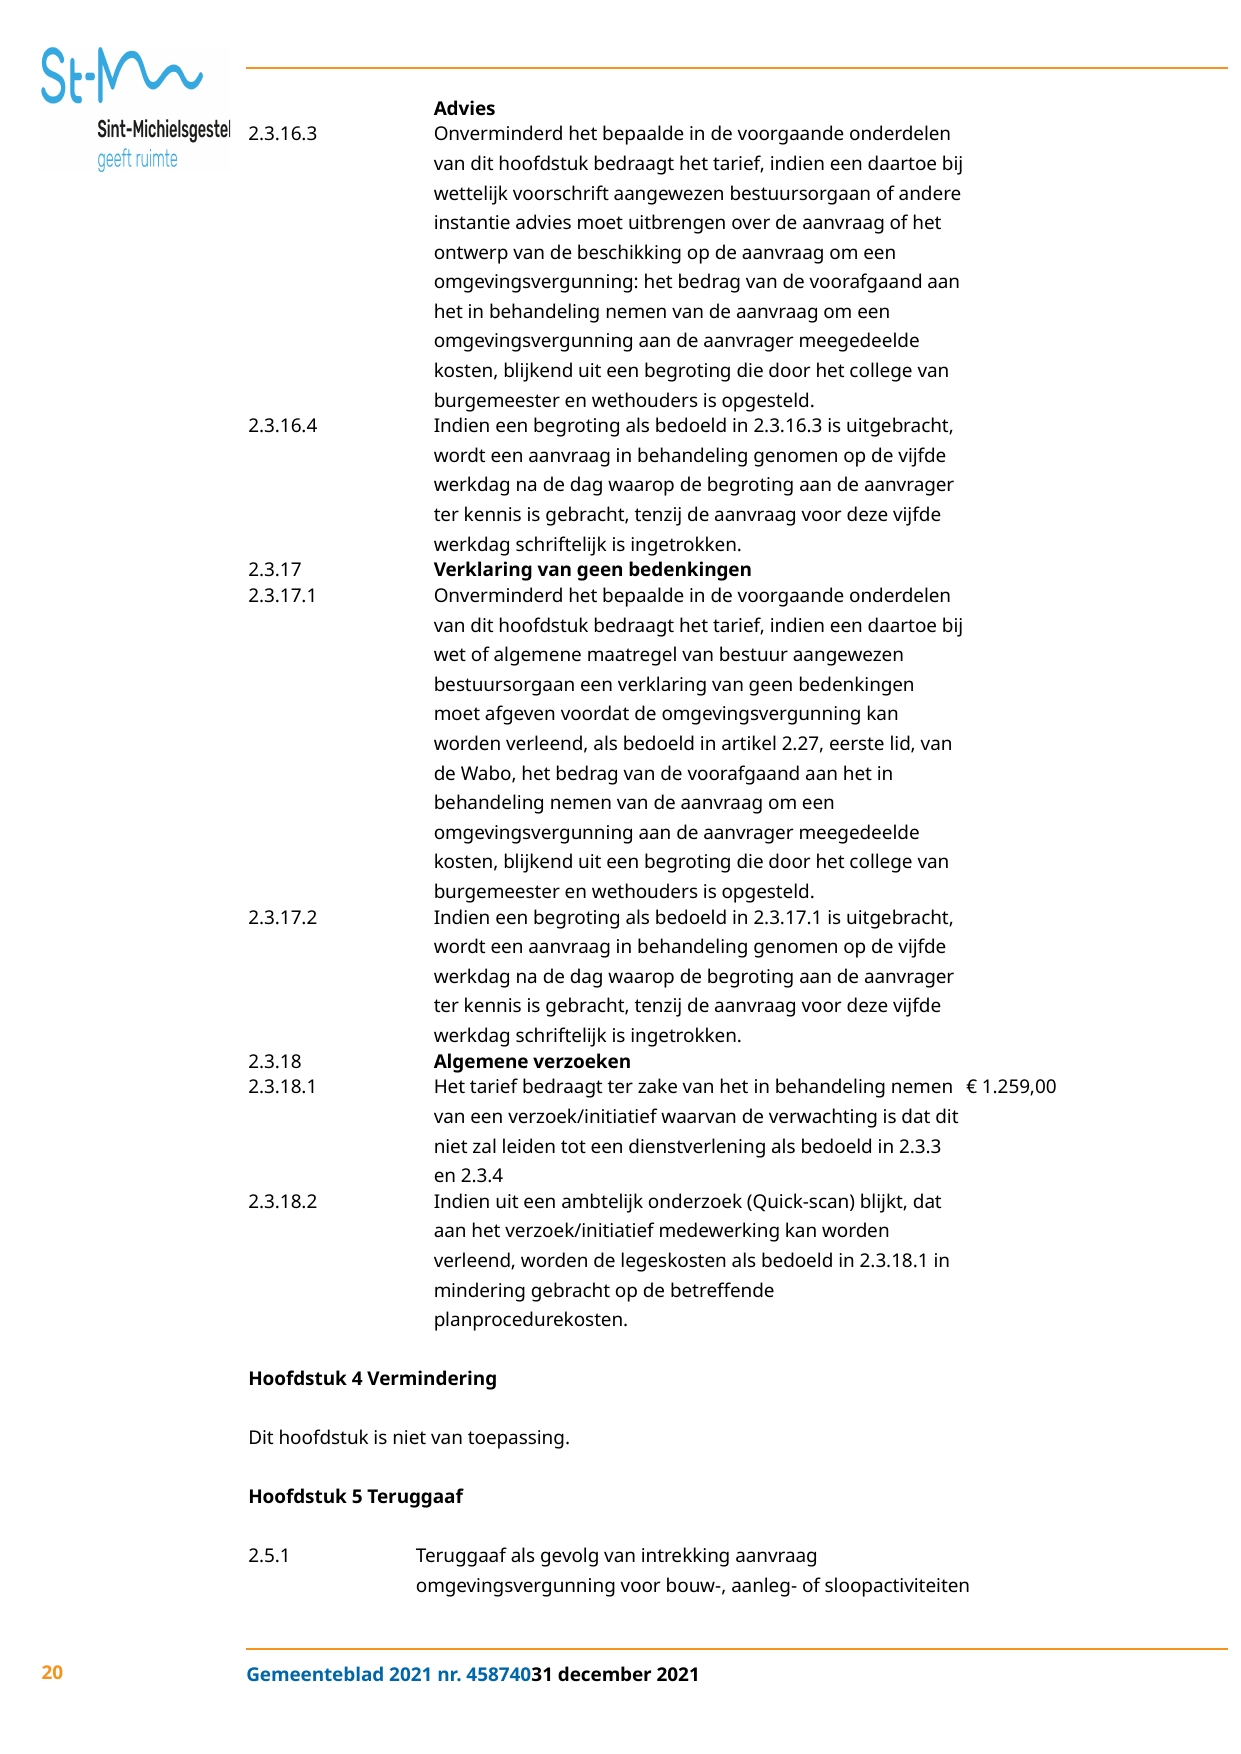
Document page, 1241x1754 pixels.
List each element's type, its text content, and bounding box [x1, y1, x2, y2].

table_cell 2.3.17.1 [248, 582, 433, 904]
table_cell € 1.259,00 [966, 1074, 1152, 1188]
table_cell Indien een begroting als bedoeld in 2.3.17.1 is uitgebracht, wordt een aanvraag in behandeling genomen op de vijfde werkdag na de dag waarop de begroting aan de aanvrager ter kennis is gebracht, tenzij de aanvraag voor deze vijfde werkdag schriftelijk is ingetrokken. [434, 904, 966, 1048]
table_cell Onverminderd het bepaalde in de voorgaande onderdelen van dit hoofdstuk bedraagt het tarief, indien een daartoe bij wettelijk voorschrift aangewezen bestuursorgaan of andere instantie advies moet uitbrengen over de aanvraag of het ontwerp van de beschikking op de aanvraag om een omgevingsvergunning: het bedrag van de voorafgaand aan het in behandeling nemen van de aanvraag om een omgevingsvergunning aan de aanvrager meegedeelde kosten, blijkend uit een begroting die door het college van burgemeester en wethouders is opgesteld. [434, 121, 966, 412]
table_cell Verklaring van geen bedenkingen [434, 557, 966, 582]
text Hoofdstuk 4 Vermindering [248, 1365, 1152, 1391]
text Hoofdstuk 5 Teruggaaf [248, 1483, 1152, 1509]
table_cell 2.3.18.1 [248, 1074, 433, 1188]
table_cell 2.3.18.2 [248, 1188, 433, 1332]
table_cell 2.3.18 [248, 1048, 433, 1074]
table_cell 2.3.17 [248, 557, 433, 582]
table_header Teruggaaf als gevolg van intrekking aanvraag omgevingsvergunning voor bouw-, aanleg- of sloopactiviteiten [416, 1543, 984, 1598]
table_cell [966, 413, 1152, 557]
table_cell [966, 1188, 1152, 1332]
text Dit hoofdstuk is niet van toepassing. [248, 1424, 1152, 1450]
table_cell [966, 557, 1152, 582]
table_cell 2.3.17.2 [248, 904, 433, 1048]
table_cell [248, 95, 433, 121]
table_cell Indien uit een ambtelijk onderzoek (Quick-scan) blijkt, dat aan het verzoek/initiatief medewerking kan worden verleend, worden de legeskosten als bedoeld in 2.3.18.1 in mindering gebracht op de betreffende planprocedurekosten. [434, 1188, 966, 1332]
table_cell Indien een begroting als bedoeld in 2.3.16.3 is uitgebracht, wordt een aanvraag in behandeling genomen op de vijfde werkdag na de dag waarop de begroting aan de aanvrager ter kennis is gebracht, tenzij de aanvraag voor deze vijfde werkdag schriftelijk is ingetrokken. [434, 413, 966, 557]
table_cell [966, 1048, 1152, 1074]
table_cell Onverminderd het bepaalde in de voorgaande onderdelen van dit hoofdstuk bedraagt het tarief, indien een daartoe bij wet of algemene maatregel van bestuur aangewezen bestuursorgaan een verklaring van geen bedenkingen moet afgeven voordat de omgevingsvergunning kan worden verleend, als bedoeld in artikel 2.27, eerste lid, van de Wabo, het bedrag van de voorafgaand aan het in behandeling nemen van de aanvraag om een omgevingsvergunning aan de aanvrager meegedeelde kosten, blijkend uit een begroting die door het college van burgemeester en wethouders is opgesteld. [434, 582, 966, 904]
table_cell [966, 95, 1152, 121]
table_cell Het tarief bedraagt ter zake van het in behandeling nemen van een verzoek/initiatief waarvan de verwachting is dat dit niet zal leiden tot een dienstverlening als bedoeld in 2.3.3 en 2.3.4 [434, 1074, 966, 1188]
table_cell [966, 121, 1152, 412]
table_cell [966, 904, 1152, 1048]
table_cell Advies [434, 95, 966, 121]
table_cell Algemene verzoeken [434, 1048, 966, 1074]
table_cell 2.3.16.4 [248, 413, 433, 557]
table_header [984, 1543, 1152, 1598]
picture [41, 47, 231, 172]
table_header 2.5.1 [248, 1543, 416, 1598]
table_cell [966, 582, 1152, 904]
table_cell 2.3.16.3 [248, 121, 433, 412]
